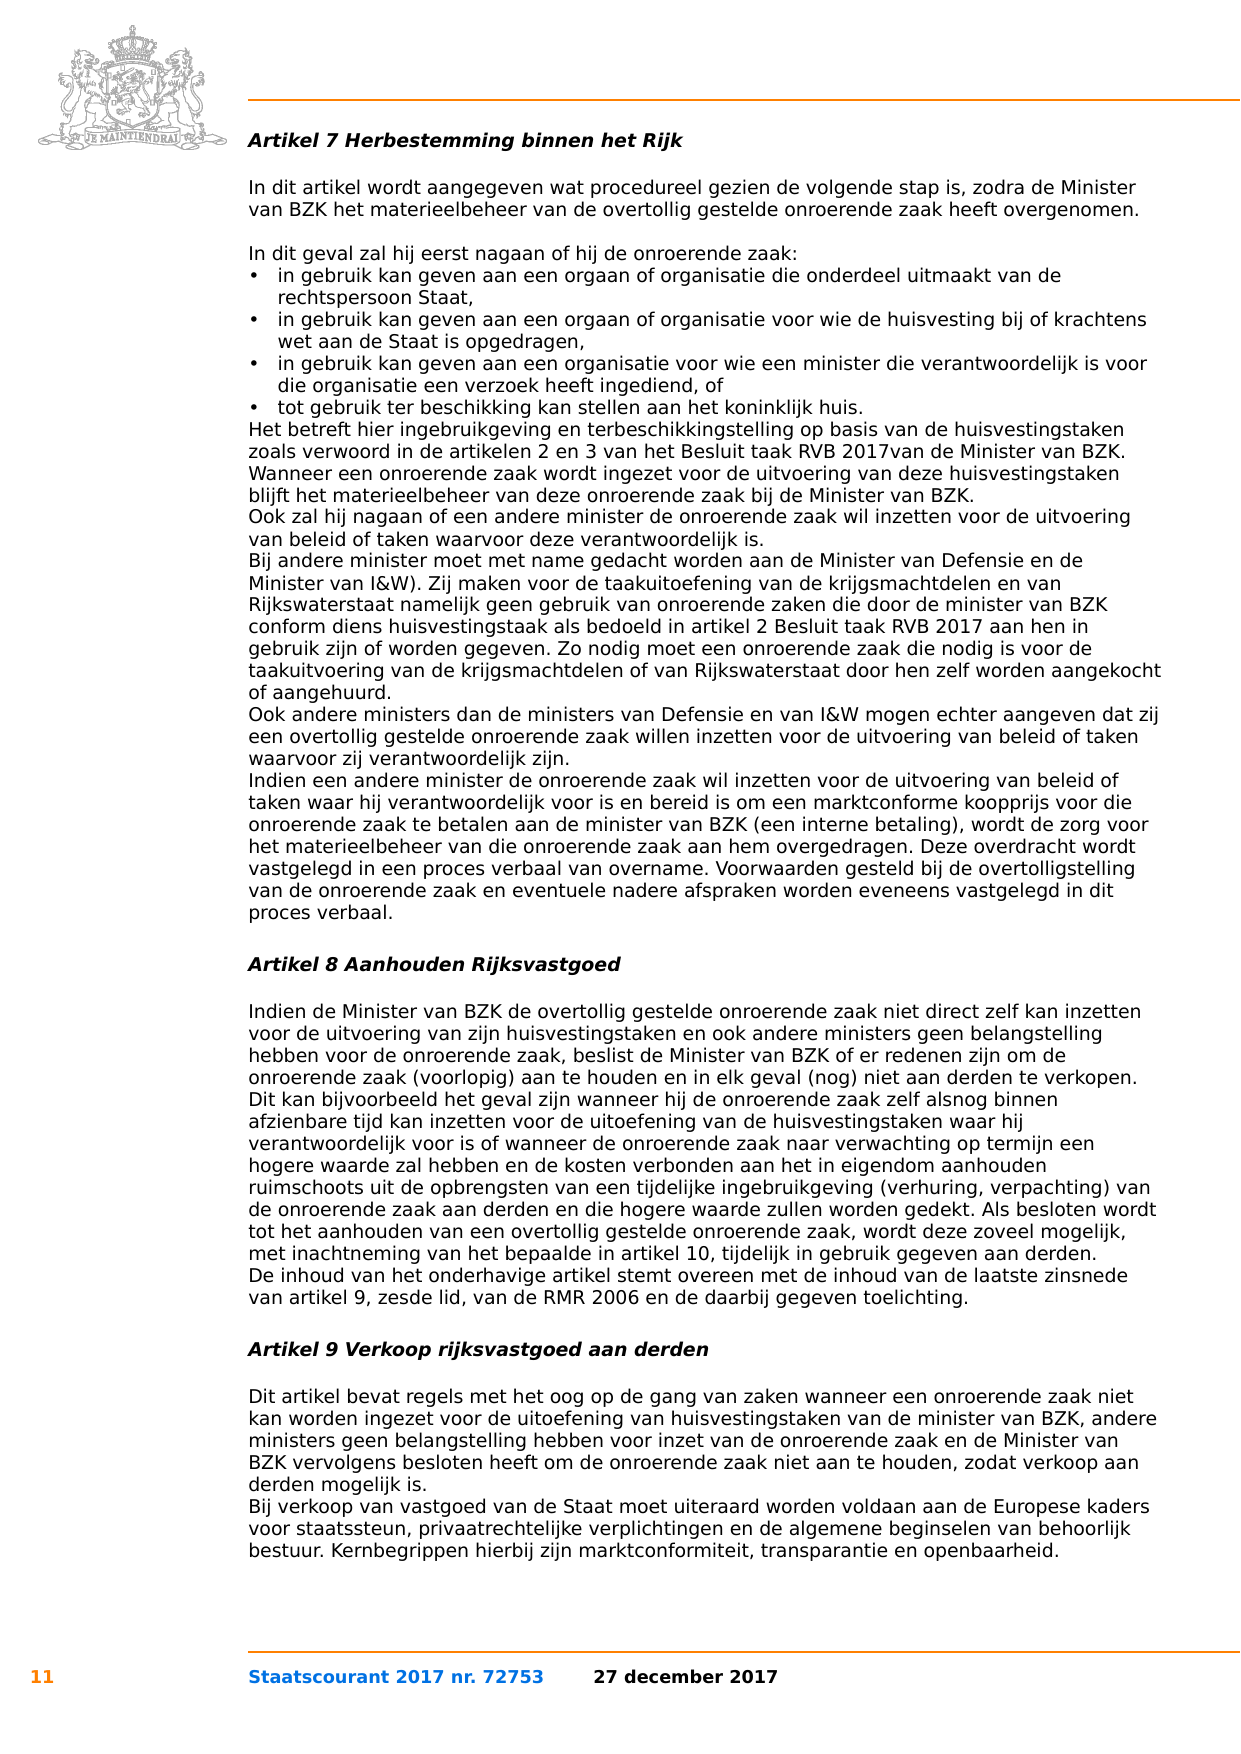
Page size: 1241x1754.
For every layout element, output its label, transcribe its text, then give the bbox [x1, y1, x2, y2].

subtitle Artikel 8 Aanhouden Rijksvastgoed [248, 954, 1163, 976]
text Ook andere ministers dan de ministers van Defensie en van I&W mogen echter aangeven dat zij een overtollig gestelde onroerende zaak willen inzetten voor de uitvoering van beleid of taken waarvoor zij verantwoordelijk zijn. [248, 704, 1163, 770]
text In dit artikel wordt aangegeven wat procedureel gezien de volgende stap is, zodra de Minister van BZK het materieelbeheer van de overtollig gestelde onroerende zaak heeft overgenomen. [248, 177, 1163, 221]
picture [38, 25, 227, 150]
subtitle Artikel 9 Verkoop rijksvastgoed aan derden [248, 1339, 1163, 1361]
text Dit artikel bevat regels met het oog op de gang van zaken wanneer een onroerende zaak niet kan worden ingezet voor de uitoefening van huisvestingstaken van de minister van BZK, andere ministers geen belangstelling hebben voor inzet van de onroerende zaak en de Minister van BZK vervolgens besloten heeft om de onroerende zaak niet aan te houden, zodat verkoop aan derden mogelijk is. [248, 1386, 1163, 1496]
text De inhoud van het onderhavige artikel stemt overeen met de inhoud van de laatste zinsnede van artikel 9, zesde lid, van de RMR 2006 en de daarbij gegeven toelichting. [248, 1265, 1163, 1309]
text Ook zal hij nagaan of een andere minister de onroerende zaak wil inzetten voor de uitvoering van beleid of taken waarvoor deze verantwoordelijk is. [248, 506, 1163, 550]
text • in gebruik kan geven aan een orgaan of organisatie die onderdeel uitmaakt van de rechtspersoon Staat, [248, 265, 1163, 309]
text Bij verkoop van vastgoed van de Staat moet uiteraard worden voldaan aan de Europese kaders voor staatssteun, privaatrechtelijke verplichtingen en de algemene beginselen van behoorlijk bestuur. Kernbegrippen hierbij zijn marktconformiteit, transparantie en openbaarheid. [248, 1496, 1163, 1562]
text In dit geval zal hij eerst nagaan of hij de onroerende zaak: [248, 243, 1163, 265]
text • in gebruik kan geven aan een organisatie voor wie een minister die verantwoordelijk is voor die organisatie een verzoek heeft ingediend, of [248, 353, 1163, 397]
text Indien de Minister van BZK de overtollig gestelde onroerende zaak niet direct zelf kan inzetten voor de uitvoering van zijn huisvestingstaken en ook andere ministers geen belangstelling hebben voor de onroerende zaak, beslist de Minister van BZK of er redenen zijn om de onroerende zaak (voorlopig) aan te houden en in elk geval (nog) niet aan derden te verkopen. Dit kan bijvoorbeeld het geval zijn wanneer hij de onroerende zaak zelf alsnog binnen afzienbare tijd kan inzetten voor de uitoefening van de huisvestingstaken waar hij verantwoordelijk voor is of wanneer de onroerende zaak naar verwachting op termijn een hogere waarde zal hebben en de kosten verbonden aan het in eigendom aanhouden ruimschoots uit de opbrengsten van een tijdelijke ingebruikgeving (verhuring, verpachting) van de onroerende zaak aan derden en die hogere waarde zullen worden gedekt. Als besloten wordt tot het aanhouden van een overtollig gestelde onroerende zaak, wordt deze zoveel mogelijk, met inachtneming van het bepaalde in artikel 10, tijdelijk in gebruik gegeven aan derden. [248, 1001, 1163, 1265]
text • tot gebruik ter beschikking kan stellen aan het koninklijk huis. [248, 397, 1163, 418]
text Het betreft hier ingebruikgeving en terbeschikkingstelling op basis van de huisvestingstaken zoals verwoord in de artikelen 2 en 3 van het Besluit taak RVB 2017van de Minister van BZK. Wanneer een onroerende zaak wordt ingezet voor de uitvoering van deze huisvestingstaken blijft het materieelbeheer van deze onroerende zaak bij de Minister van BZK. [248, 418, 1163, 506]
text Indien een andere minister de onroerende zaak wil inzetten voor de uitvoering van beleid of taken waar hij verantwoordelijk voor is en bereid is om een marktconforme koopprijs voor die onroerende zaak te betalen aan de minister van BZK (een interne betaling), wordt de zorg voor het materieelbeheer van die onroerende zaak aan hem overgedragen. Deze overdracht wordt vastgelegd in een proces verbaal van overname. Voorwaarden gesteld bij de overtolligstelling van de onroerende zaak en eventuele nadere afspraken worden eveneens vastgelegd in dit proces verbaal. [248, 770, 1163, 924]
text • in gebruik kan geven aan een orgaan of organisatie voor wie de huisvesting bij of krachtens wet aan de Staat is opgedragen, [248, 309, 1163, 353]
text Bij andere minister moet met name gedacht worden aan de Minister van Defensie en de Minister van I&W). Zij maken voor de taakuitoefening van de krijgsmachtdelen en van Rijkswaterstaat namelijk geen gebruik van onroerende zaken die door de minister van BZK conform diens huisvestingstaak als bedoeld in artikel 2 Besluit taak RVB 2017 aan hen in gebruik zijn of worden gegeven. Zo nodig moet een onroerende zaak die nodig is voor de taakuitvoering van de krijgsmachtdelen of van Rijkswaterstaat door hen zelf worden aangekocht of aangehuurd. [248, 550, 1163, 704]
subtitle Artikel 7 Herbestemming binnen het Rijk [248, 130, 1163, 152]
